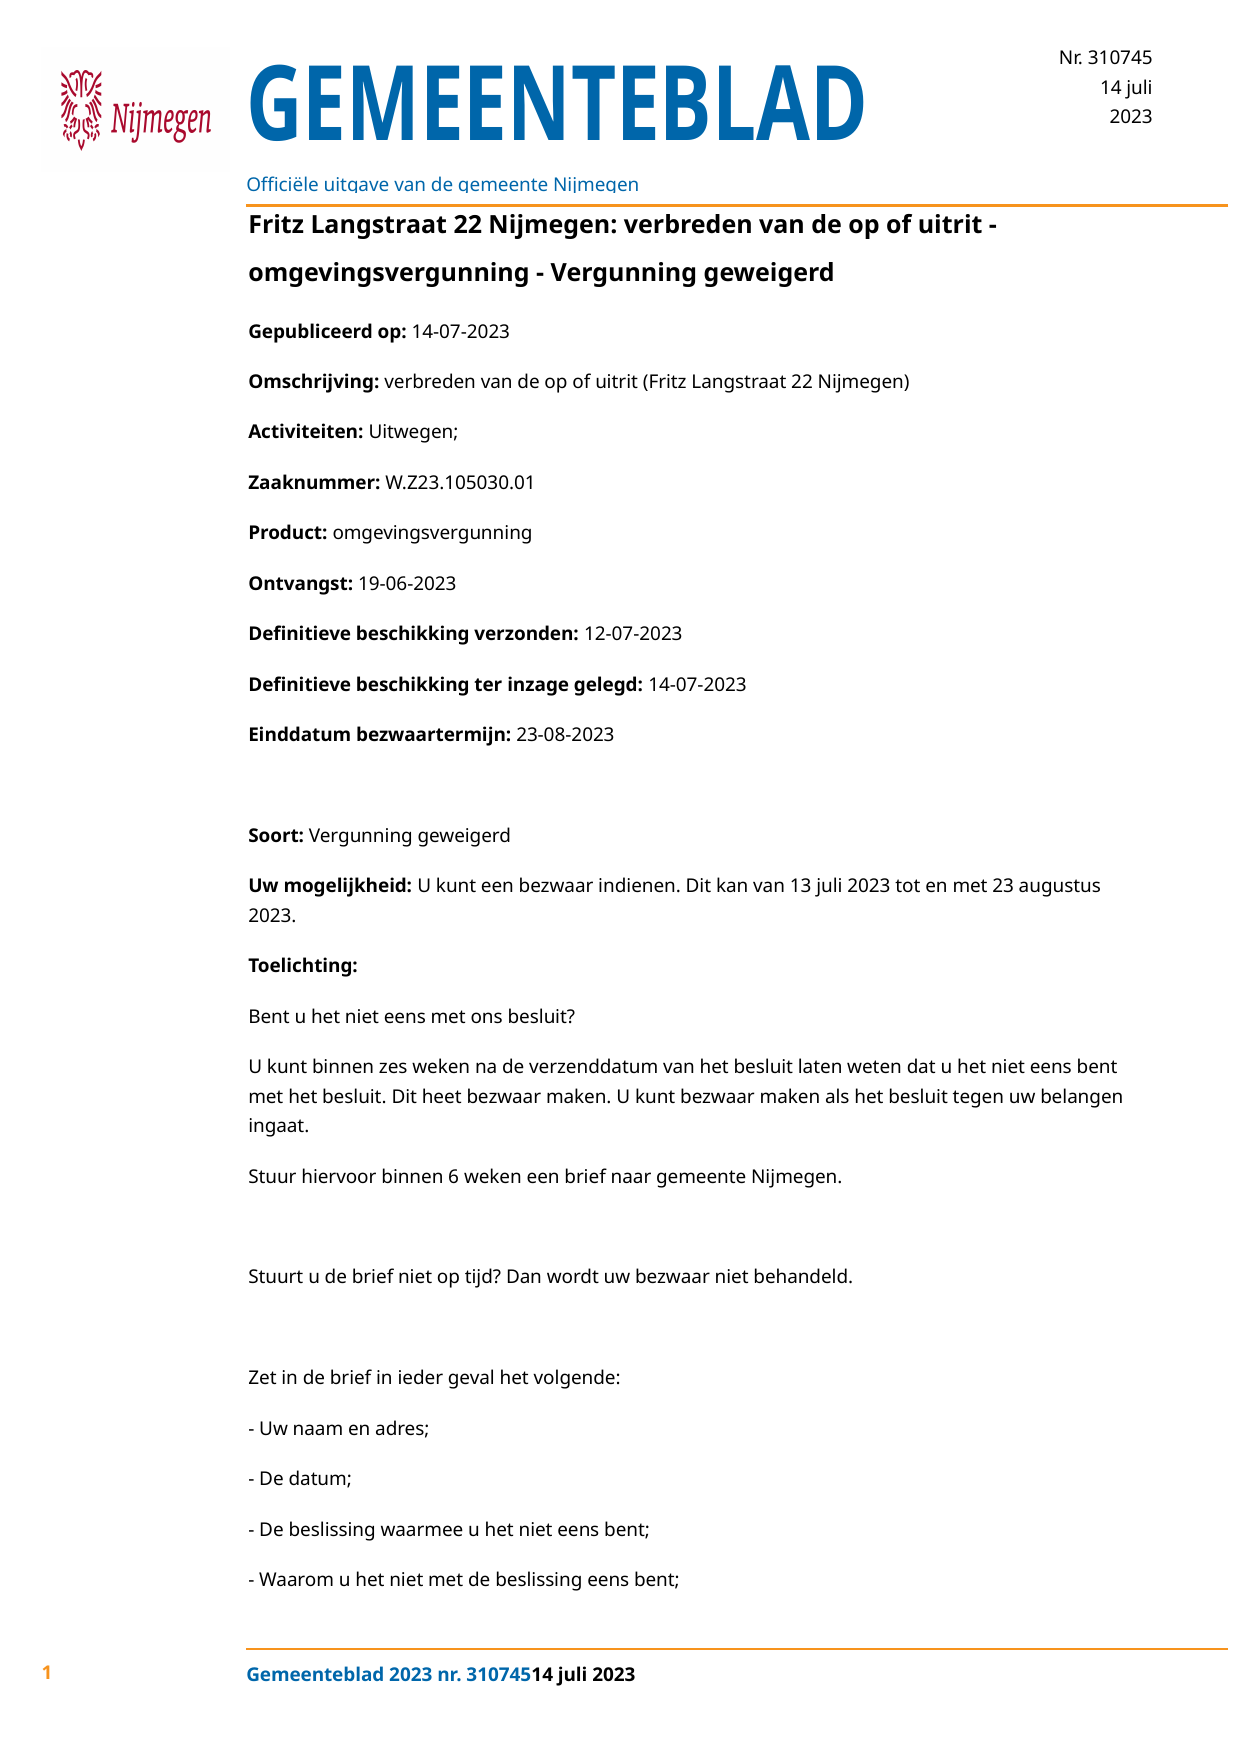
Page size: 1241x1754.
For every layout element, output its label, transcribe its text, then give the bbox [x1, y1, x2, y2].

text Fritz Langstraat 22 Nijmegen: verbreden van de op of uitrit - omgevingsvergunning - Vergunning geweigerd [248, 207, 1152, 288]
text - De datum; [248, 1465, 1152, 1491]
text - Waarom u het niet met de beslissing eens bent; [248, 1566, 1152, 1592]
text Stuur hiervoor binnen 6 weken een brief naar gemeente Nijmegen. [248, 1163, 1152, 1189]
text Soort: Vergunning geweigerd [248, 822, 1152, 848]
text Product: omgevingsvergunning [248, 519, 1152, 545]
text Bent u het niet eens met ons besluit? [248, 1003, 1152, 1029]
text Zet in de brief in ieder geval het volgende: [248, 1364, 1152, 1390]
text Zaaknummer: W.Z23.105030.01 [248, 469, 1152, 495]
text Stuurt u de brief niet op tijd? Dan wordt uw bezwaar niet behandeld. [248, 1264, 1152, 1289]
text - Uw naam en adres; [248, 1415, 1152, 1441]
text Definitieve beschikking verzonden: 12-07-2023 [248, 620, 1152, 646]
text - De beslissing waarmee u het niet eens bent; [248, 1516, 1152, 1542]
text Activiteiten: Uitwegen; [248, 419, 1152, 444]
text U kunt binnen zes weken na de verzenddatum van het besluit laten weten dat u het niet eens bent met het besluit. Dit heet bezwaar maken. U kunt bezwaar maken als het besluit tegen uw belangen ingaat. [248, 1053, 1152, 1138]
text Gepubliceerd op: 14-07-2023 [248, 318, 1152, 344]
text Ontvangst: 19-06-2023 [248, 570, 1152, 596]
text Uw mogelijkheid: U kunt een bezwaar indienen. Dit kan van 13 juli 2023 tot en met 23 augustus 2023. [248, 872, 1152, 928]
text Toelichting: [248, 952, 1152, 978]
text Einddatum bezwaartermijn: 23-08-2023 [248, 721, 1152, 747]
text Omschrijving: verbreden van de op of uitrit (Fritz Langstraat 22 Nijmegen) [248, 368, 1152, 394]
text Definitieve beschikking ter inzage gelegd: 14-07-2023 [248, 671, 1152, 697]
picture [41, 47, 231, 172]
